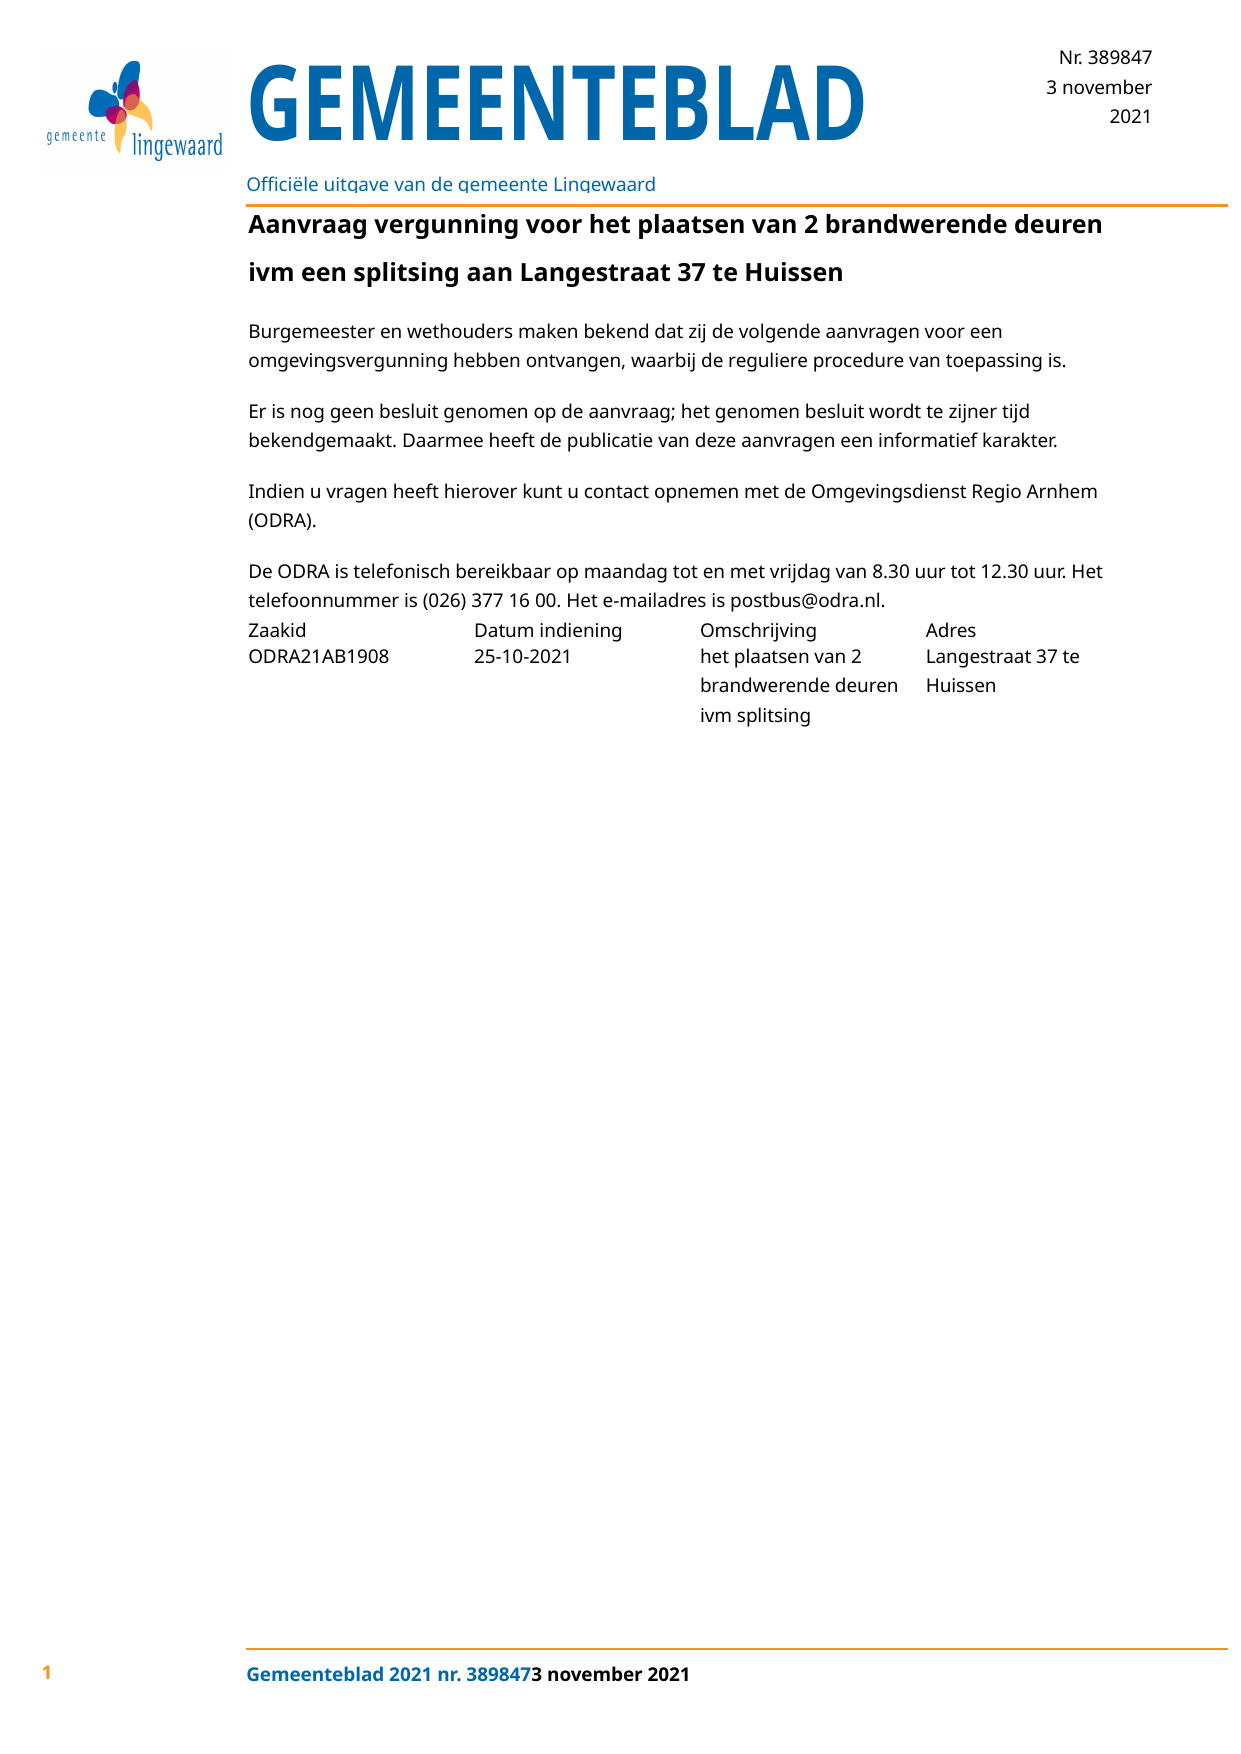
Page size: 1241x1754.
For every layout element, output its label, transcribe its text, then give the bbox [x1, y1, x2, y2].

text Burgemeester en wethouders maken bekend dat zij de volgende aanvragen voor een omgevingsvergunning hebben ontvangen, waarbij de reguliere procedure van toepassing is. [248, 318, 1152, 373]
text De ODRA is telefonisch bereikbaar op maandag tot en met vrijdag van 8.30 uur tot 12.30 uur. Het telefoonnummer is (026) 377 16 00. Het e-mailadres is postbus@odra.nl. [248, 558, 1152, 613]
text Er is nog geen besluit genomen op de aanvraag; het genomen besluit wordt te zijner tijd bekendgemaakt. Daarmee heeft de publicatie van deze aanvragen een informatief karakter. [248, 398, 1152, 453]
table_cell het plaatsen van 2 brandwerende deuren ivm splitsing [700, 643, 926, 728]
table_cell Langestraat 37 te Huissen [926, 643, 1152, 728]
table_cell 25-10-2021 [474, 643, 700, 728]
table_header Adres [926, 617, 1152, 643]
table_header Datum indiening [474, 617, 700, 643]
picture [41, 47, 231, 172]
table_header Zaakid [248, 617, 474, 643]
table_cell ODRA21AB1908 [248, 643, 474, 728]
table_header Omschrijving [700, 617, 926, 643]
text Aanvraag vergunning voor het plaatsen van 2 brandwerende deuren ivm een splitsing aan Langestraat 37 te Huissen [248, 207, 1152, 288]
text Indien u vragen heeft hierover kunt u contact opnemen met de Omgevingsdienst Regio Arnhem (ODRA). [248, 478, 1152, 533]
